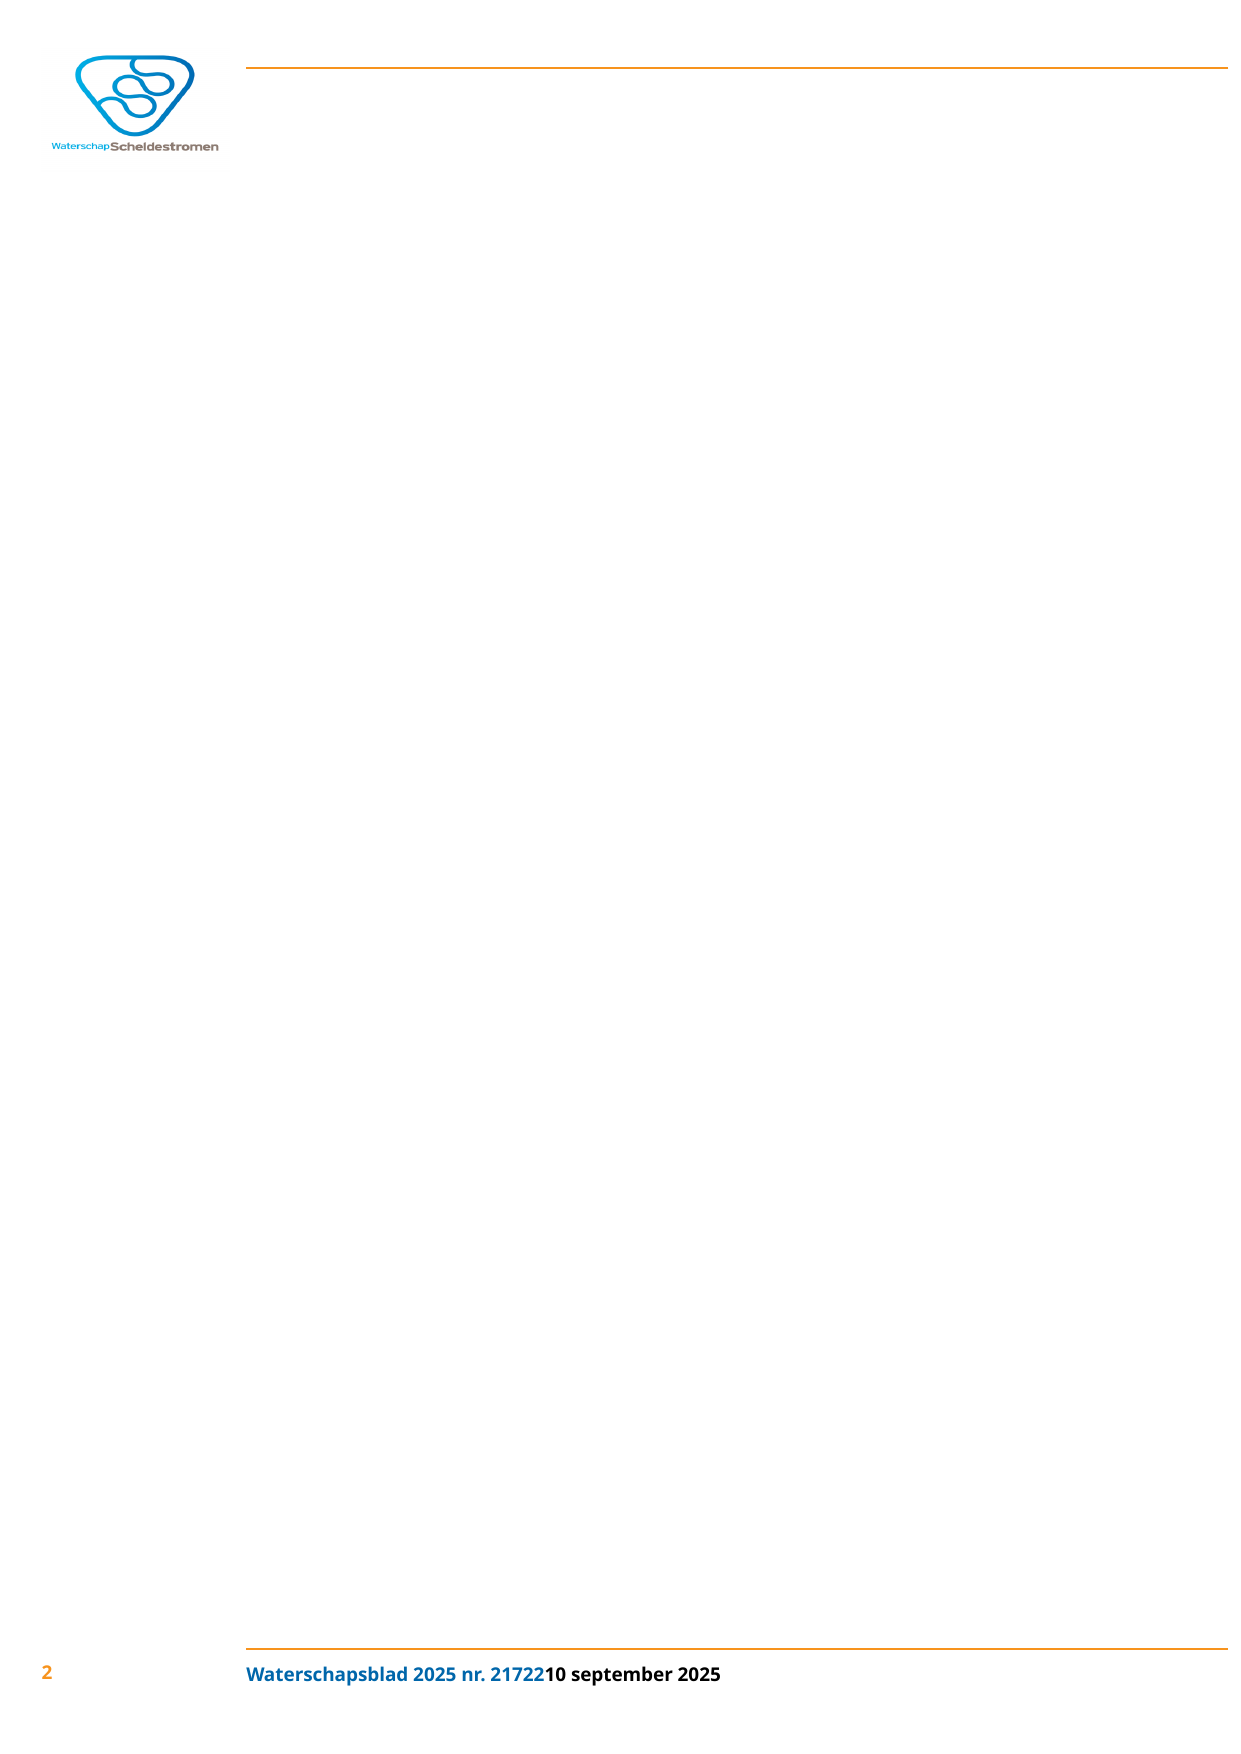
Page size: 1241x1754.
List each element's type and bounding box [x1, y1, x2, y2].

picture [41, 47, 231, 172]
